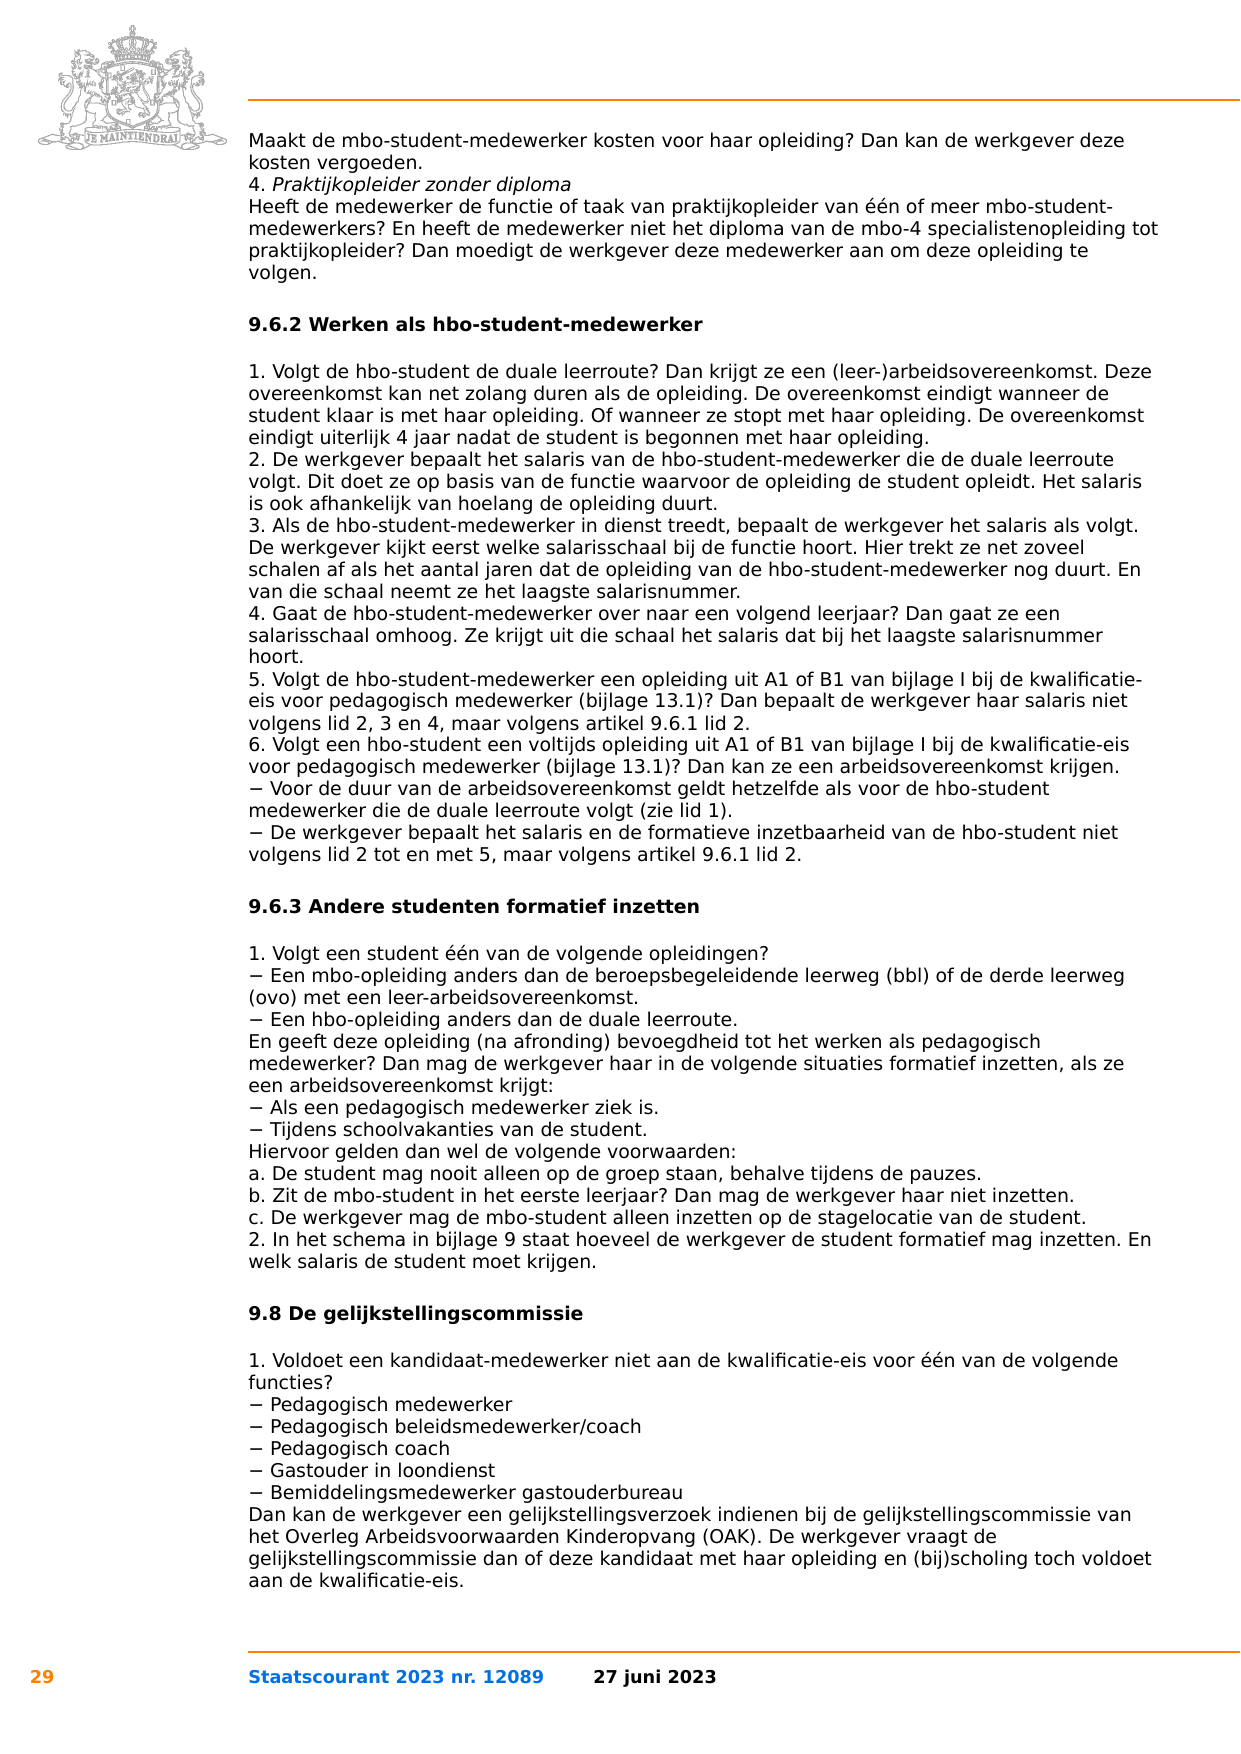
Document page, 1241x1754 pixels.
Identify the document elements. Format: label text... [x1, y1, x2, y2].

text En geeft deze opleiding (na afronding) bevoegdheid tot het werken als pedagogisch medewerker? Dan mag de werkgever haar in de volgende situaties formatief inzetten, als ze een arbeidsovereenkomst krijgt: [248, 1031, 1163, 1097]
text − Een hbo-opleiding anders dan de duale leerroute. [248, 1009, 1163, 1031]
text c. De werkgever mag de mbo-student alleen inzetten op de stagelocatie van de student. [248, 1207, 1163, 1229]
text 4. Praktijkopleider zonder diploma [248, 174, 1163, 196]
text 1. Volgt de hbo-student de duale leerroute? Dan krijgt ze een (leer-)arbeidsovereenkomst. Deze overeenkomst kan net zolang duren als de opleiding. De overeenkomst eindigt wanneer de student klaar is met haar opleiding. Of wanneer ze stopt met haar opleiding. De overeenkomst eindigt uiterlijk 4 jaar nadat de student is begonnen met haar opleiding. [248, 361, 1163, 449]
text 1. Volgt een student één van de volgende opleidingen? [248, 943, 1163, 965]
text 3. Als de hbo-student-medewerker in dienst treedt, bepaalt de werkgever het salaris als volgt. De werkgever kijkt eerst welke salarisschaal bij de functie hoort. Hier trekt ze net zoveel schalen af als het aantal jaren dat de opleiding van de hbo-student-medewerker nog duurt. En van die schaal neemt ze het laagste salarisnummer. [248, 514, 1163, 602]
text Dan kan de werkgever een gelijkstellingsverzoek indienen bij de gelijkstellingscommissie van het Overleg Arbeidsvoorwaarden Kinderopvang (OAK). De werkgever vraagt de gelijkstellingscommissie dan of deze kandidaat met haar opleiding en (bij)scholing toch voldoet aan de kwalificatie-eis. [248, 1504, 1163, 1592]
text 6. Volgt een hbo-student een voltijds opleiding uit A1 of B1 van bijlage I bij de kwalificatie-eis voor pedagogisch medewerker (bijlage 13.1)? Dan kan ze een arbeidsovereenkomst krijgen. [248, 734, 1163, 778]
text − Een mbo-opleiding anders dan de beroepsbegeleidende leerweg (bbl) of de derde leerweg (ovo) met een leer-arbeidsovereenkomst. [248, 965, 1163, 1009]
text 2. De werkgever bepaalt het salaris van de hbo-student-medewerker die de duale leerroute volgt. Dit doet ze op basis van de functie waarvoor de opleiding de student opleidt. Het salaris is ook afhankelijk van hoelang de opleiding duurt. [248, 449, 1163, 514]
subtitle 9.6.2 Werken als hbo-student-medewerker [248, 314, 1163, 336]
text − De werkgever bepaalt het salaris en de formatieve inzetbaarheid van de hbo-student niet volgens lid 2 tot en met 5, maar volgens artikel 9.6.1 lid 2. [248, 822, 1163, 866]
text 5. Volgt de hbo-student-medewerker een opleiding uit A1 of B1 van bijlage I bij de kwalificatie-eis voor pedagogisch medewerker (bijlage 13.1)? Dan bepaalt de werkgever haar salaris niet volgens lid 2, 3 en 4, maar volgens artikel 9.6.1 lid 2. [248, 668, 1163, 734]
text − Pedagogisch coach [248, 1438, 1163, 1460]
text Maakt de mbo-student-medewerker kosten voor haar opleiding? Dan kan de werkgever deze kosten vergoeden. [248, 130, 1163, 174]
text − Bemiddelingsmedewerker gastouderbureau [248, 1482, 1163, 1504]
text 2. In het schema in bijlage 9 staat hoeveel de werkgever de student formatief mag inzetten. En welk salaris de student moet krijgen. [248, 1229, 1163, 1273]
text 1. Voldoet een kandidaat-medewerker niet aan de kwalificatie-eis voor één van de volgende functies? [248, 1350, 1163, 1394]
text − Gastouder in loondienst [248, 1460, 1163, 1482]
text − Tijdens schoolvakanties van de student. [248, 1119, 1163, 1141]
text Heeft de medewerker de functie of taak van praktijkopleider van één of meer mbo-student-medewerkers? En heeft de medewerker niet het diploma van de mbo-4 specialistenopleiding tot praktijkopleider? Dan moedigt de werkgever deze medewerker aan om deze opleiding te volgen. [248, 196, 1163, 284]
text b. Zit de mbo-student in het eerste leerjaar? Dan mag de werkgever haar niet inzetten. [248, 1185, 1163, 1207]
text Hiervoor gelden dan wel de volgende voorwaarden: [248, 1141, 1163, 1163]
text a. De student mag nooit alleen op de groep staan, behalve tijdens de pauzes. [248, 1163, 1163, 1185]
text − Pedagogisch medewerker [248, 1394, 1163, 1416]
text − Voor de duur van de arbeidsovereenkomst geldt hetzelfde als voor de hbo-student medewerker die de duale leerroute volgt (zie lid 1). [248, 778, 1163, 822]
subtitle 9.6.3 Andere studenten formatief inzetten [248, 896, 1163, 918]
picture [38, 25, 227, 150]
subtitle 9.8 De gelijkstellingscommissie [248, 1303, 1163, 1325]
text 4. Gaat de hbo-student-medewerker over naar een volgend leerjaar? Dan gaat ze een salarisschaal omhoog. Ze krijgt uit die schaal het salaris dat bij het laagste salarisnummer hoort. [248, 602, 1163, 668]
text − Pedagogisch beleidsmedewerker/coach [248, 1416, 1163, 1438]
text − Als een pedagogisch medewerker ziek is. [248, 1097, 1163, 1119]
